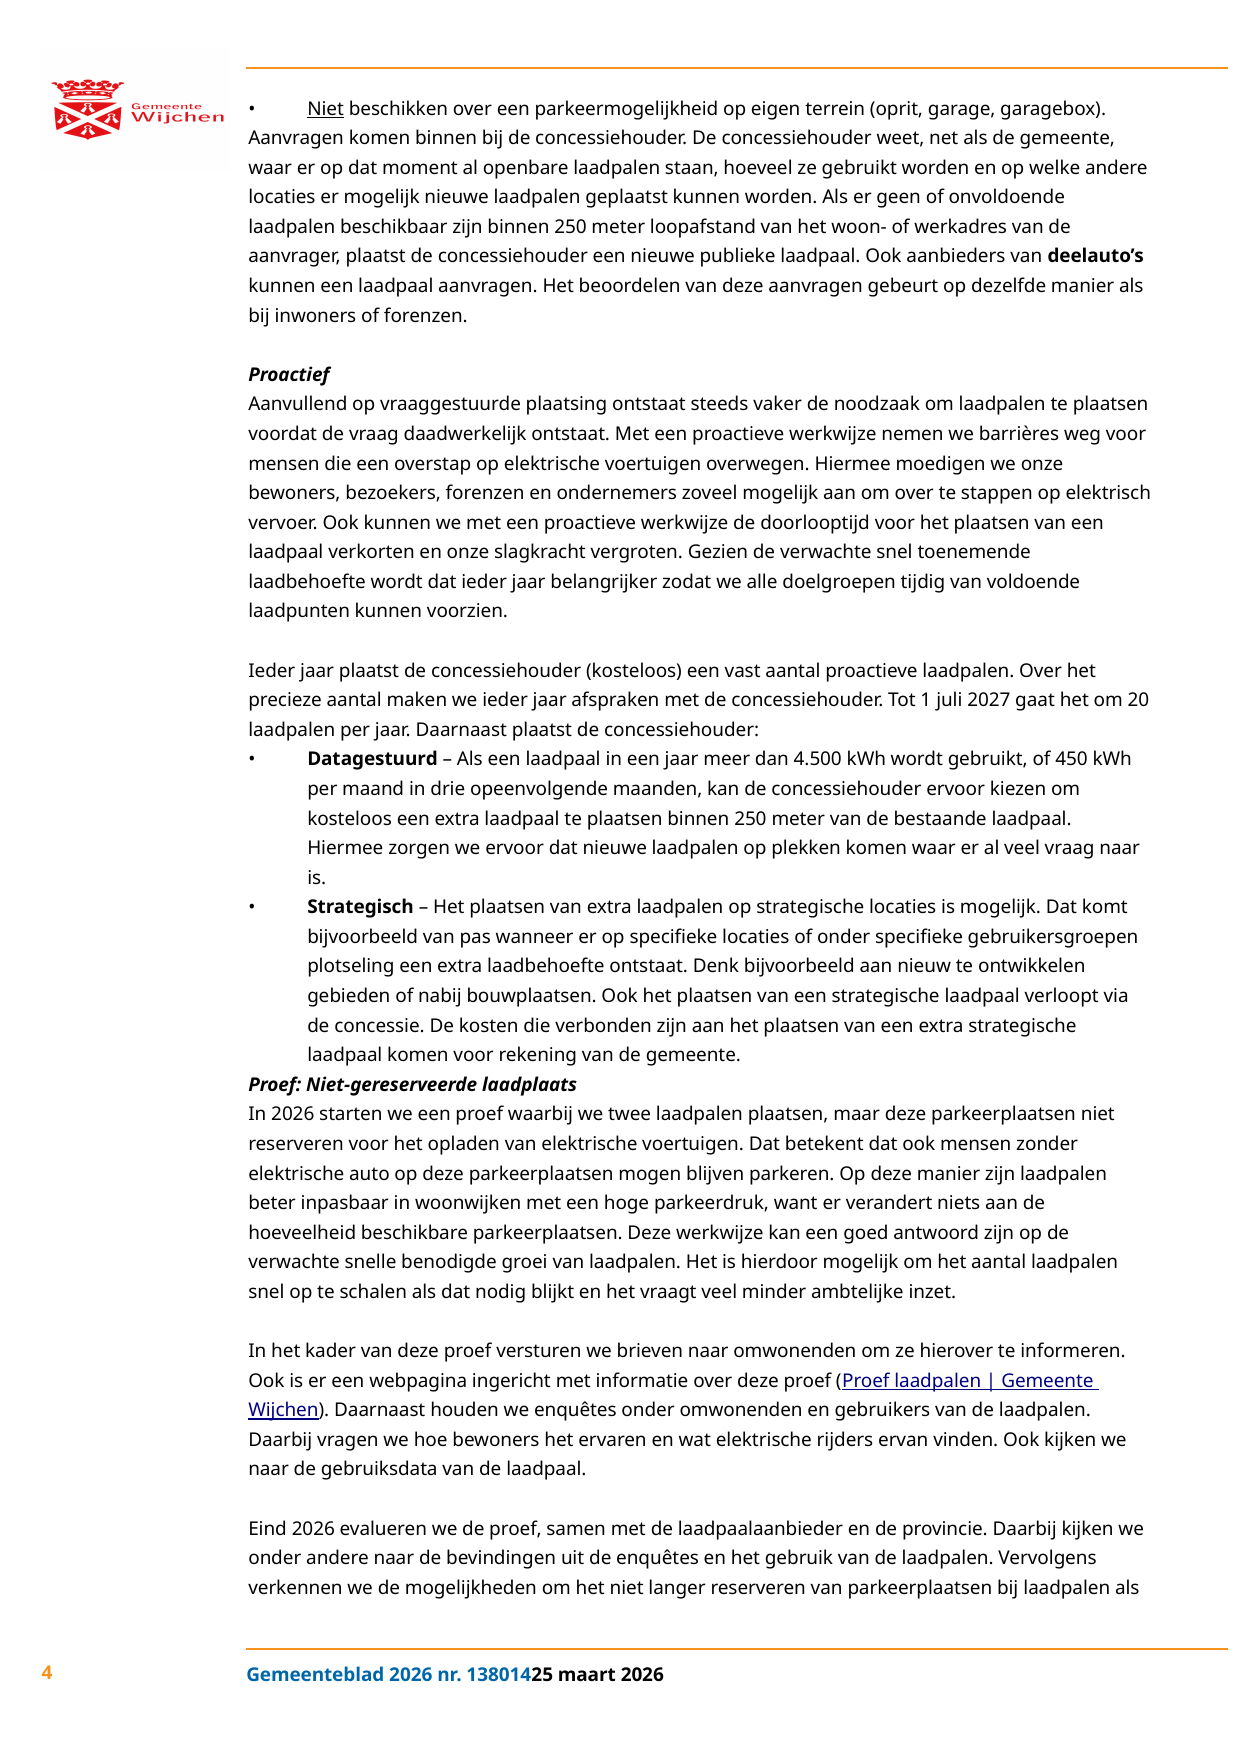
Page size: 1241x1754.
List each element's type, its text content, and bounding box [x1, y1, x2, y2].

list Datagestuurd – Als een laadpaal in een jaar meer dan 4.500 kWh wordt gebruikt, of 450 kWh per maand in drie opeenvolgende maanden, kan de concessiehouder ervoor kiezen om kosteloos een extra laadpaal te plaatsen binnen 250 meter van de bestaande laadpaal. Hiermee zorgen we ervoor dat nieuwe laadpalen op plekken komen waar er al veel vraag naar is. [248, 746, 1152, 890]
text In 2026 starten we een proef waarbij we twee laadpalen plaatsen, maar deze parkeerplaatsen niet reserveren voor het opladen van elektrische voertuigen. Dat betekent dat ook mensen zonder elektrische auto op deze parkeerplaatsen mogen blijven parkeren. Op deze manier zijn laadpalen beter inpasbaar in woonwijken met een hoge parkeerdruk, want er verandert niets aan de hoeveelheid beschikbare parkeerplaatsen. Deze werkwijze kan een goed antwoord zijn op de verwachte snelle benodigde groei van laadpalen. Het is hierdoor mogelijk om het aantal laadpalen snel op te schalen als dat nodig blijkt en het vraagt veel minder ambtelijke inzet. [248, 1101, 1152, 1304]
text Aanvullend op vraaggestuurde plaatsing ontstaat steeds vaker de noodzaak om laadpalen te plaatsen voordat de vraag daadwerkelijk ontstaat. Met een proactieve werkwijze nemen we barrières weg voor mensen die een overstap op elektrische voertuigen overwegen. Hiermee moedigen we onze bewoners, bezoekers, forenzen en ondernemers zoveel mogelijk aan om over te stappen op elektrisch vervoer. Ook kunnen we met een proactieve werkwijze de doorlooptijd voor het plaatsen van een laadpaal verkorten en onze slagkracht vergroten. Gezien de verwachte snel toenemende laadbehoefte wordt dat ieder jaar belangrijker zodat we alle doelgroepen tijdig van voldoende laadpunten kunnen voorzien. [248, 391, 1152, 623]
list Strategisch – Het plaatsen van extra laadpalen op strategische locaties is mogelijk. Dat komt bijvoorbeeld van pas wanneer er op specifieke locaties of onder specifieke gebruikersgroepen plotseling een extra laadbehoefte ontstaat. Denk bijvoorbeeld aan nieuw te ontwikkelen gebieden of nabij bouwplaatsen. Ook het plaatsen van een strategische laadpaal verloopt via de concessie. De kosten die verbonden zijn aan het plaatsen van een extra strategische laadpaal komen voor rekening van de gemeente. [248, 893, 1152, 1067]
list Niet beschikken over een parkeermogelijkheid op eigen terrein (oprit, garage, garagebox). [248, 95, 1152, 121]
text Ieder jaar plaatst de concessiehouder (kosteloos) een vast aantal proactieve laadpalen. Over het precieze aantal maken we ieder jaar afspraken met de concessiehouder. Tot 1 juli 2027 gaat het om 20 laadpalen per jaar. Daarnaast plaatst de concessiehouder: [248, 657, 1152, 742]
text Aanvragen komen binnen bij de concessiehouder. De concessiehouder weet, net als de gemeente, waar er op dat moment al openbare laadpalen staan, hoeveel ze gebruikt worden en op welke andere locaties er mogelijk nieuwe laadpalen geplaatst kunnen worden. Als er geen of onvoldoende laadpalen beschikbaar zijn binnen 250 meter loopafstand van het woon- of werkadres van de aanvrager, plaatst de concessiehouder een nieuwe publieke laadpaal. Ook aanbieders van deelauto’s kunnen een laadpaal aanvragen. Het beoordelen van deze aanvragen gebeurt op dezelfde manier als bij inwoners of forenzen. [248, 124, 1152, 328]
text In het kader van deze proef versturen we brieven naar omwonenden om ze hierover te informeren. Ook is er een webpagina ingericht met informatie over deze proef (Proef laadpalen | Gemeente Wijchen). Daarnaast houden we enquêtes onder omwonenden en gebruikers van de laadpalen. Daarbij vragen we hoe bewoners het ervaren en wat elektrische rijders ervan vinden. Ook kijken we naar de gebruiksdata van de laadpaal. [248, 1337, 1152, 1481]
text Eind 2026 evalueren we de proef, samen met de laadpaalaanbieder en de provincie. Daarbij kijken we onder andere naar de bevindingen uit de enquêtes en het gebruik van de laadpalen. Vervolgens verkennen we de mogelijkheden om het niet langer reserveren van parkeerplaatsen bij laadpalen als [248, 1515, 1152, 1600]
picture [41, 47, 231, 172]
text Proef: Niet-gereserveerde laadplaats [248, 1071, 1152, 1097]
text Proactief [248, 361, 1152, 387]
